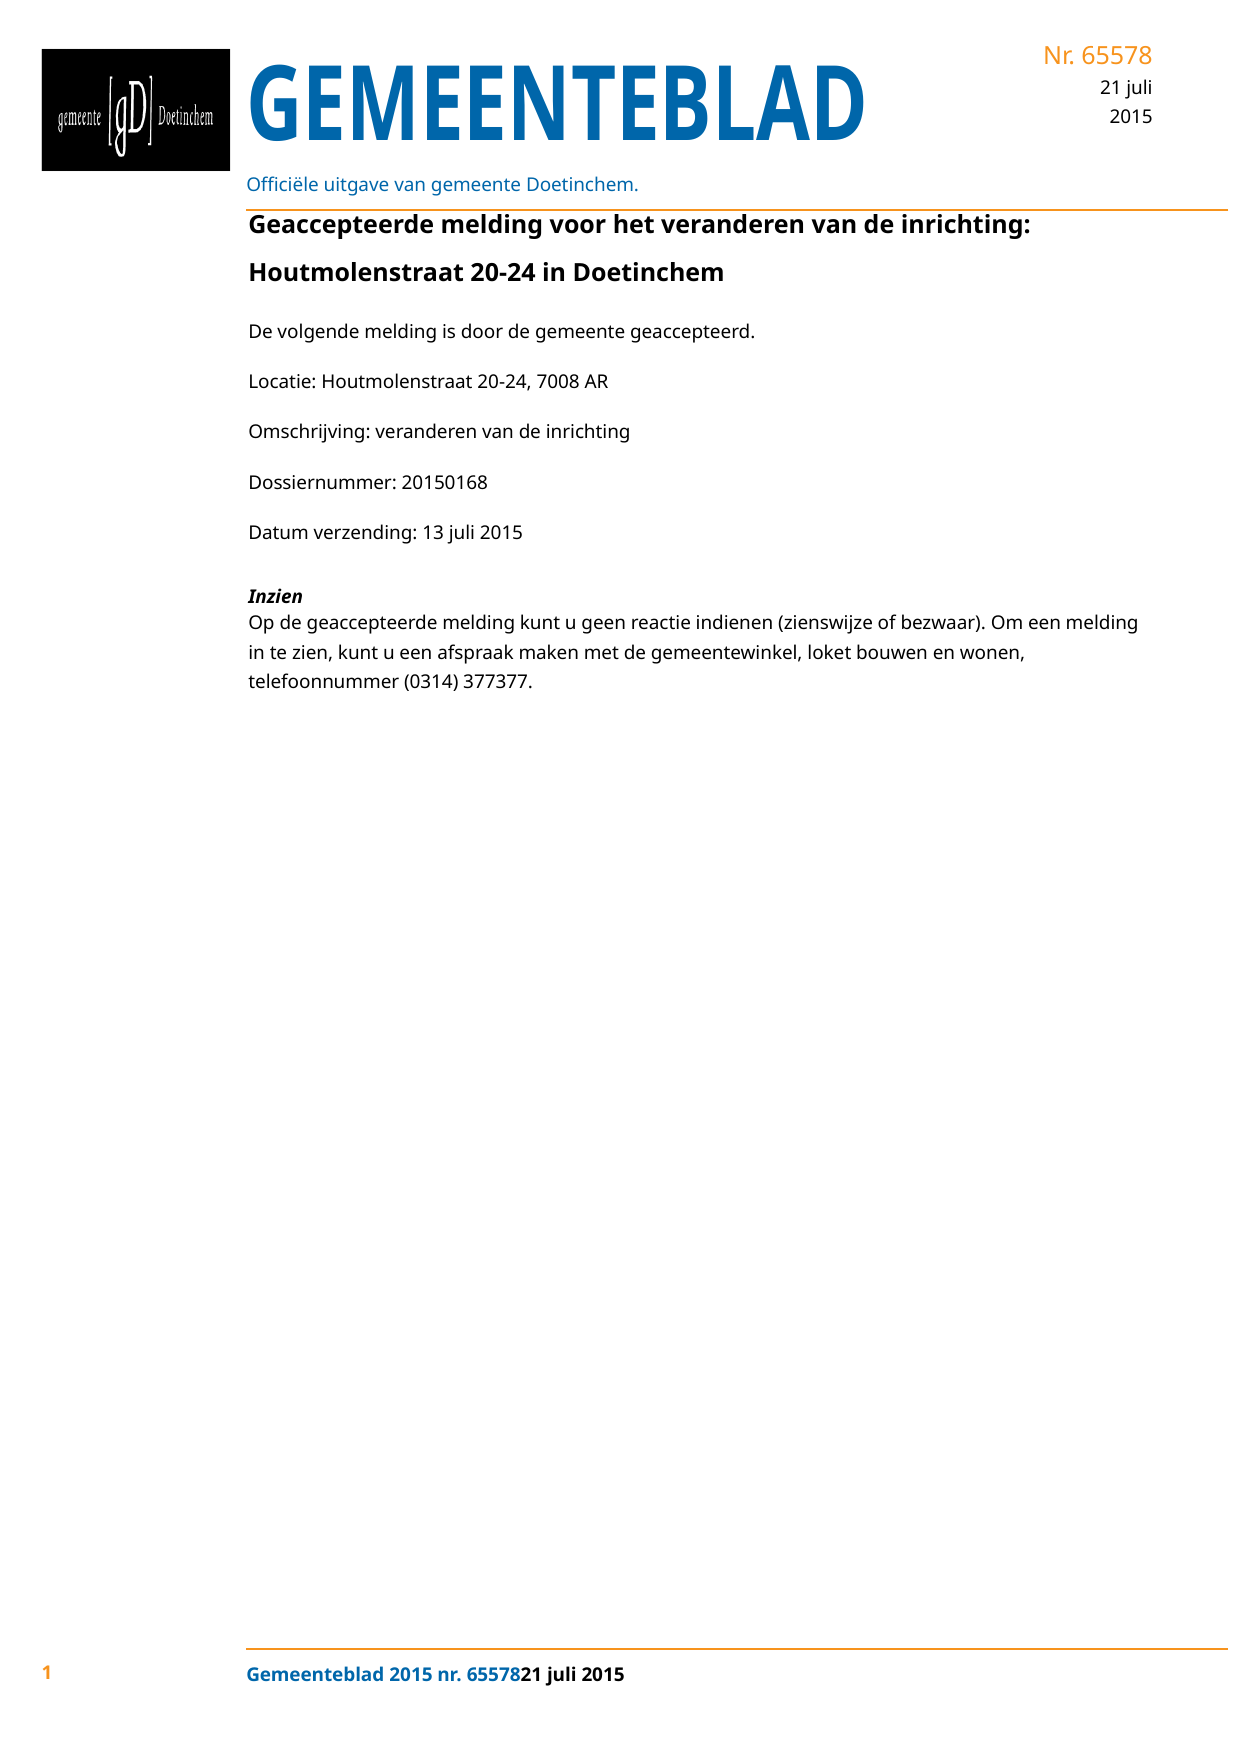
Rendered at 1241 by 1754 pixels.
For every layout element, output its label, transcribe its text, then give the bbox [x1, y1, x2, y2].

text Geaccepteerde melding voor het veranderen van de inrichting: Houtmolenstraat 20-24 in Doetinchem [248, 211, 1152, 288]
text Op de geaccepteerde melding kunt u geen reactie indienen (zienswijze of bezwaar). Om een melding in te zien, kunt u een afspraak maken met de gemeentewinkel, loket bouwen en wonen, telefoonnummer (0314) 377377. [248, 609, 1152, 694]
text Datum verzending: 13 juli 2015 [248, 519, 1152, 545]
text Dossiernummer: 20150168 [248, 469, 1152, 495]
text Locatie: Houtmolenstraat 20-24, 7008 AR [248, 368, 1152, 394]
text Omschrijving: veranderen van de inrichting [248, 419, 1152, 444]
text De volgende melding is door de gemeente geaccepteerd. [248, 318, 1152, 344]
text Inzien [248, 583, 1152, 609]
picture [41, 47, 231, 172]
